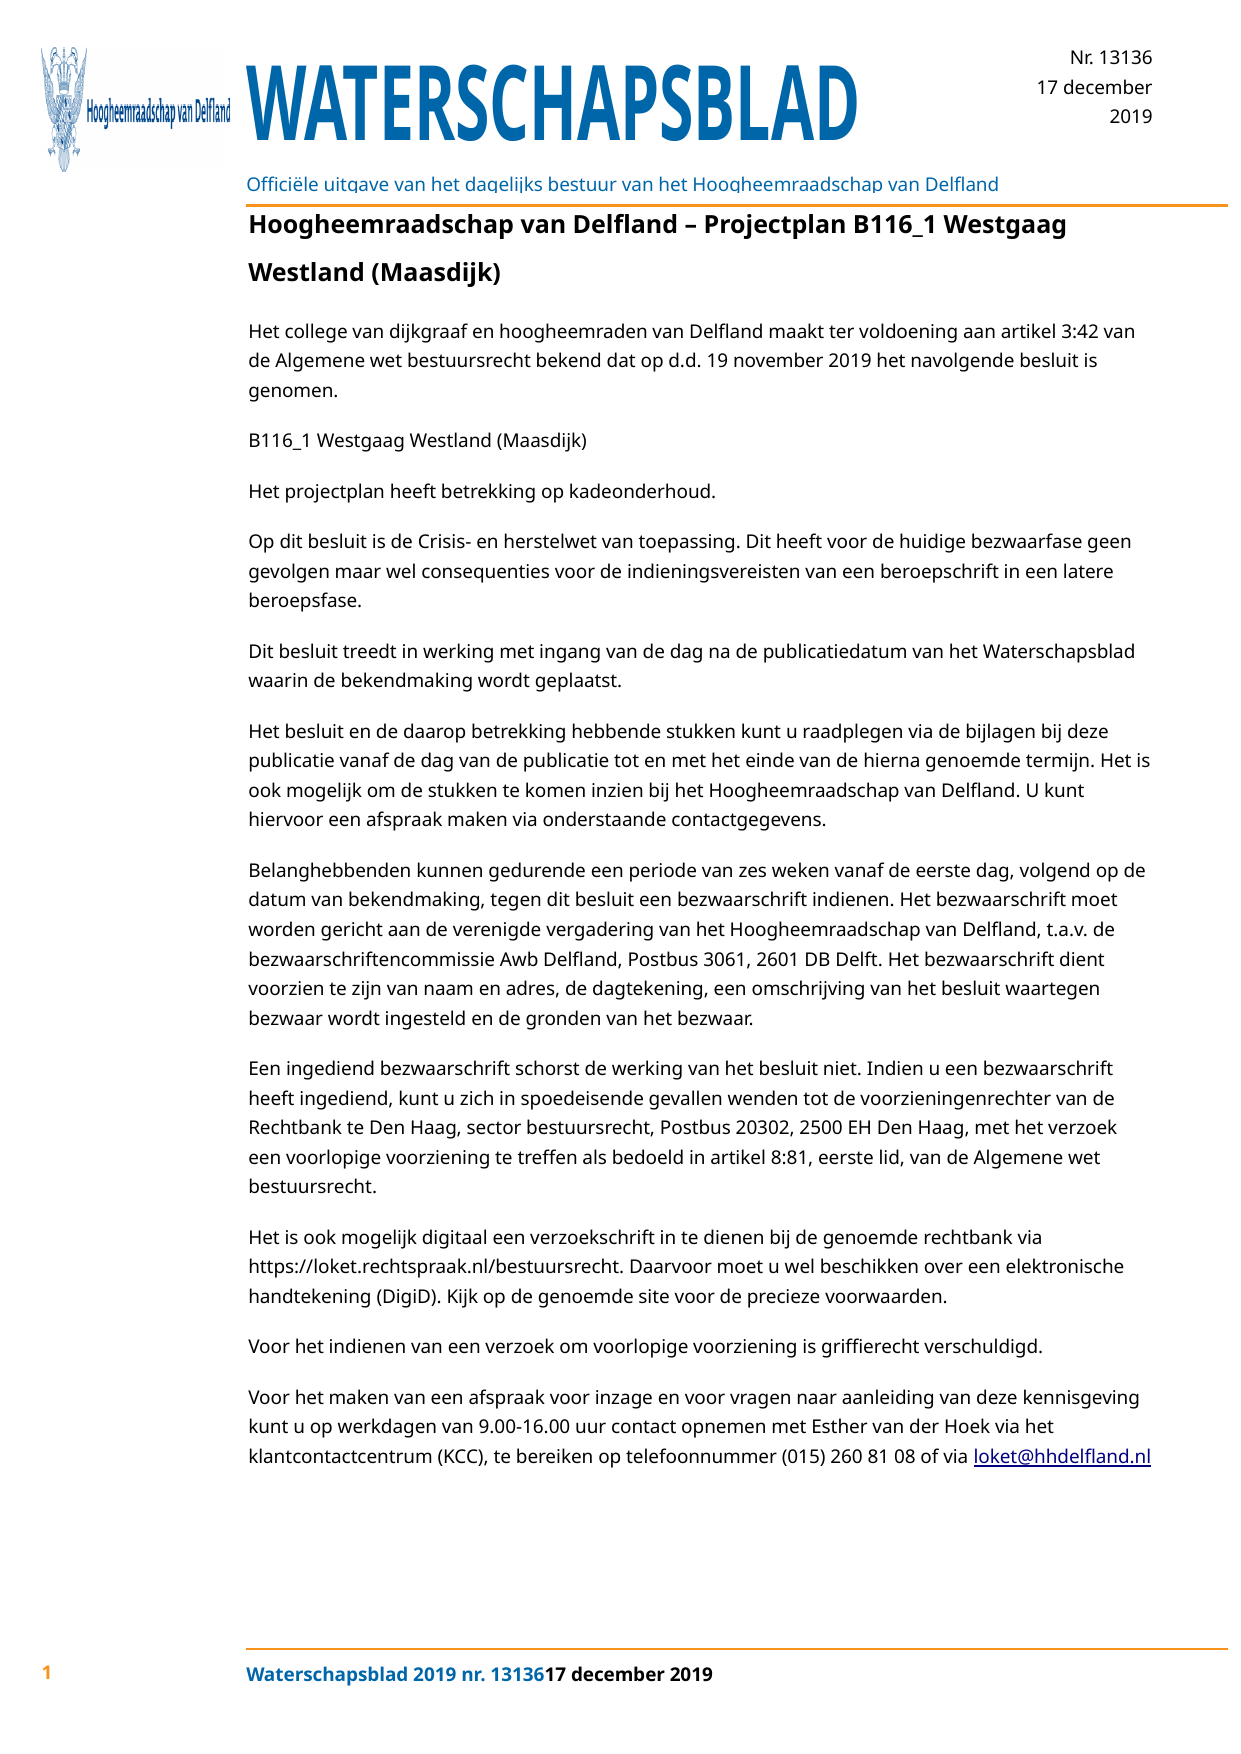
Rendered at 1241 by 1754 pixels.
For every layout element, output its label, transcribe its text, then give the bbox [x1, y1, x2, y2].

text Op dit besluit is de Crisis- en herstelwet van toepassing. Dit heeft voor de huidige bezwaarfase geen gevolgen maar wel consequenties voor de indieningsvereisten van een beroepschrift in een latere beroepsfase. [248, 528, 1152, 613]
text Het besluit en de daarop betrekking hebbende stukken kunt u raadplegen via de bijlagen bij deze publicatie vanaf de dag van de publicatie tot en met het einde van de hierna genoemde termijn. Het is ook mogelijk om de stukken te komen inzien bij het Hoogheemraadschap van Delfland. U kunt hiervoor een afspraak maken via onderstaande contactgegevens. [248, 718, 1152, 832]
text Hoogheemraadschap van Delfland – Projectplan B116_1 Westgaag Westland (Maasdijk) [248, 207, 1152, 288]
text Dit besluit treedt in werking met ingang van de dag na de publicatiedatum van het Waterschapsblad waarin de bekendmaking wordt geplaatst. [248, 638, 1152, 693]
text B116_1 Westgaag Westland (Maasdijk) [248, 427, 1152, 453]
text Belanghebbenden kunnen gedurende een periode van zes weken vanaf de eerste dag, volgend op de datum van bekendmaking, tegen dit besluit een bezwaarschrift indienen. Het bezwaarschrift moet worden gericht aan de verenigde vergadering van het Hoogheemraadschap van Delfland, t.a.v. de bezwaarschriftencommissie Awb Delfland, Postbus 3061, 2601 DB Delft. Het bezwaarschrift dient voorzien te zijn van naam en adres, de dagtekening, een omschrijving van het besluit waartegen bezwaar wordt ingesteld en de gronden van het bezwaar. [248, 857, 1152, 1031]
text Het college van dijkgraaf en hoogheemraden van Delfland maakt ter voldoening aan artikel 3:42 van de Algemene wet bestuursrecht bekend dat op d.d. 19 november 2019 het navolgende besluit is genomen. [248, 318, 1152, 403]
text Voor het maken van een afspraak voor inzage en voor vragen naar aanleiding van deze kennisgeving kunt u op werkdagen van 9.00-16.00 uur contact opnemen met Esther van der Hoek via het klantcontactcentrum (KCC), te bereiken op telefoonnummer (015) 260 81 08 of via loket@hhdelfland.nl [248, 1384, 1152, 1469]
picture [41, 47, 231, 172]
text Voor het indienen van een verzoek om voorlopige voorziening is griffierecht verschuldigd. [248, 1334, 1152, 1359]
text Het is ook mogelijk digitaal een verzoekschrift in te dienen bij de genoemde rechtbank via https://loket.rechtspraak.nl/bestuursrecht. Daarvoor moet u wel beschikken over een elektronische handtekening (DigiD). Kijk op de genoemde site voor de precieze voorwaarden. [248, 1224, 1152, 1309]
text Een ingediend bezwaarschrift schorst de werking van het besluit niet. Indien u een bezwaarschrift heeft ingediend, kunt u zich in spoedeisende gevallen wenden tot de voorzieningenrechter van de Rechtbank te Den Haag, sector bestuursrecht, Postbus 20302, 2500 EH Den Haag, met het verzoek een voorlopige voorziening te treffen als bedoeld in artikel 8:81, eerste lid, van de Algemene wet bestuursrecht. [248, 1055, 1152, 1199]
text Het projectplan heeft betrekking op kadeonderhoud. [248, 478, 1152, 504]
